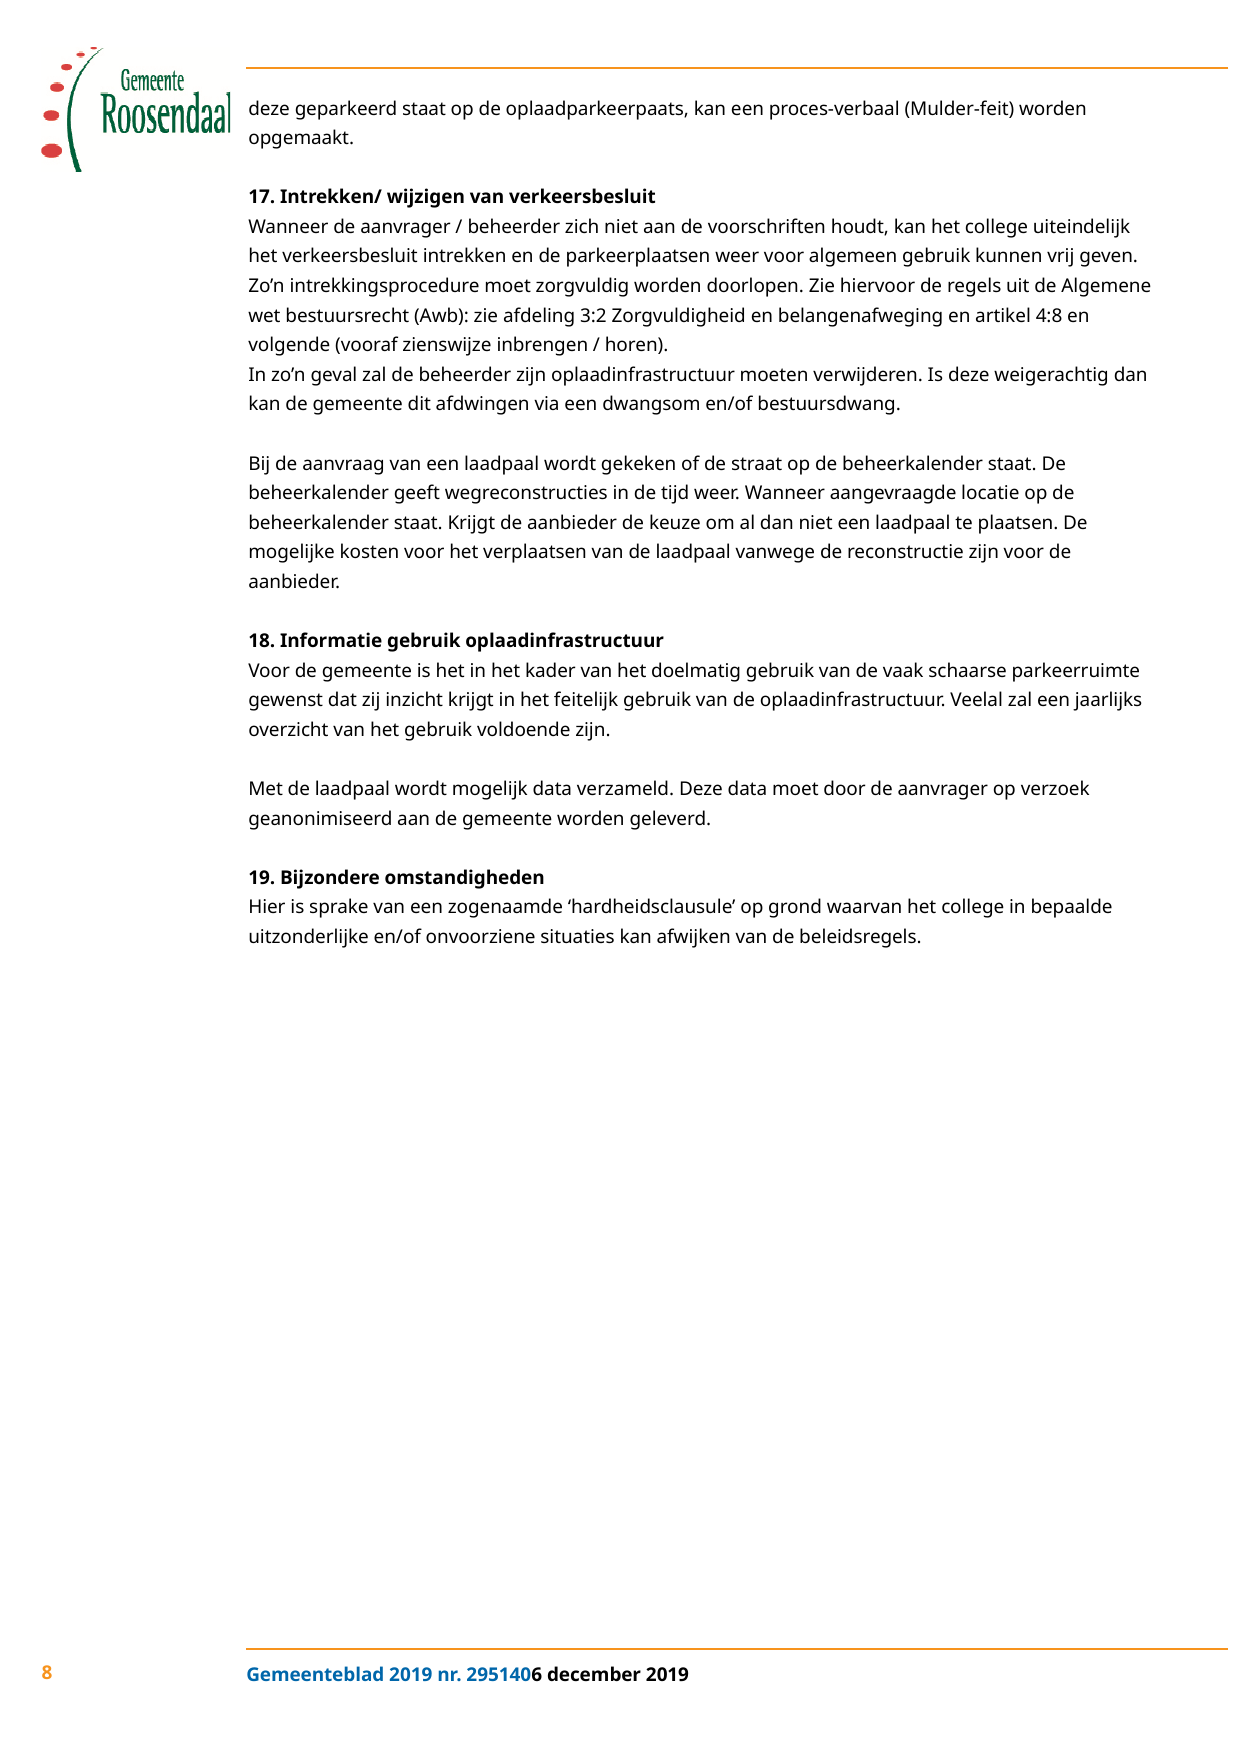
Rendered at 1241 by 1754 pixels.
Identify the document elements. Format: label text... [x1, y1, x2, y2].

text deze geparkeerd staat op de oplaadparkeerpaats, kan een proces-verbaal (Mulder-feit) worden opgemaakt. [248, 95, 1152, 150]
picture [41, 47, 231, 172]
text Wanneer de aanvrager / beheerder zich niet aan de voorschriften houdt, kan het college uiteindelijk het verkeersbesluit intrekken en de parkeerplaatsen weer voor algemeen gebruik kunnen vrij geven. Zo’n intrekkingsprocedure moet zorgvuldig worden doorlopen. Zie hiervoor de regels uit de Algemene wet bestuursrecht (Awb): zie afdeling 3:2 Zorgvuldigheid en belangenafweging en artikel 4:8 en volgende (vooraf zienswijze inbrengen / horen). [248, 213, 1152, 357]
text 17. Intrekken/ wijzigen van verkeersbesluit [248, 183, 1152, 209]
text 18. Informatie gebruik oplaadinfrastructuur [248, 627, 1152, 653]
text Hier is sprake van een zogenaamde ‘hardheidsclausule’ op grond waarvan het college in bepaalde uitzonderlijke en/of onvoorziene situaties kan afwijken van de beleidsregels. [248, 893, 1152, 949]
text 19. Bijzondere omstandigheden [248, 864, 1152, 890]
text Bij de aanvraag van een laadpaal wordt gekeken of de straat op de beheerkalender staat. De beheerkalender geeft wegreconstructies in de tijd weer. Wanneer aangevraagde locatie op de beheerkalender staat. Krijgt de aanbieder de keuze om al dan niet een laadpaal te plaatsen. De mogelijke kosten voor het verplaatsen van de laadpaal vanwege de reconstructie zijn voor de aanbieder. [248, 450, 1152, 594]
text Met de laadpaal wordt mogelijk data verzameld. Deze data moet door de aanvrager op verzoek geanonimiseerd aan de gemeente worden geleverd. [248, 775, 1152, 831]
text Voor de gemeente is het in het kader van het doelmatig gebruik van de vaak schaarse parkeerruimte gewenst dat zij inzicht krijgt in het feitelijk gebruik van de oplaadinfrastructuur. Veelal zal een jaarlijks overzicht van het gebruik voldoende zijn. [248, 657, 1152, 742]
text In zo’n geval zal de beheerder zijn oplaadinfrastructuur moeten verwijderen. Is deze weigerachtig dan kan de gemeente dit afdwingen via een dwangsom en/of bestuursdwang. [248, 361, 1152, 416]
